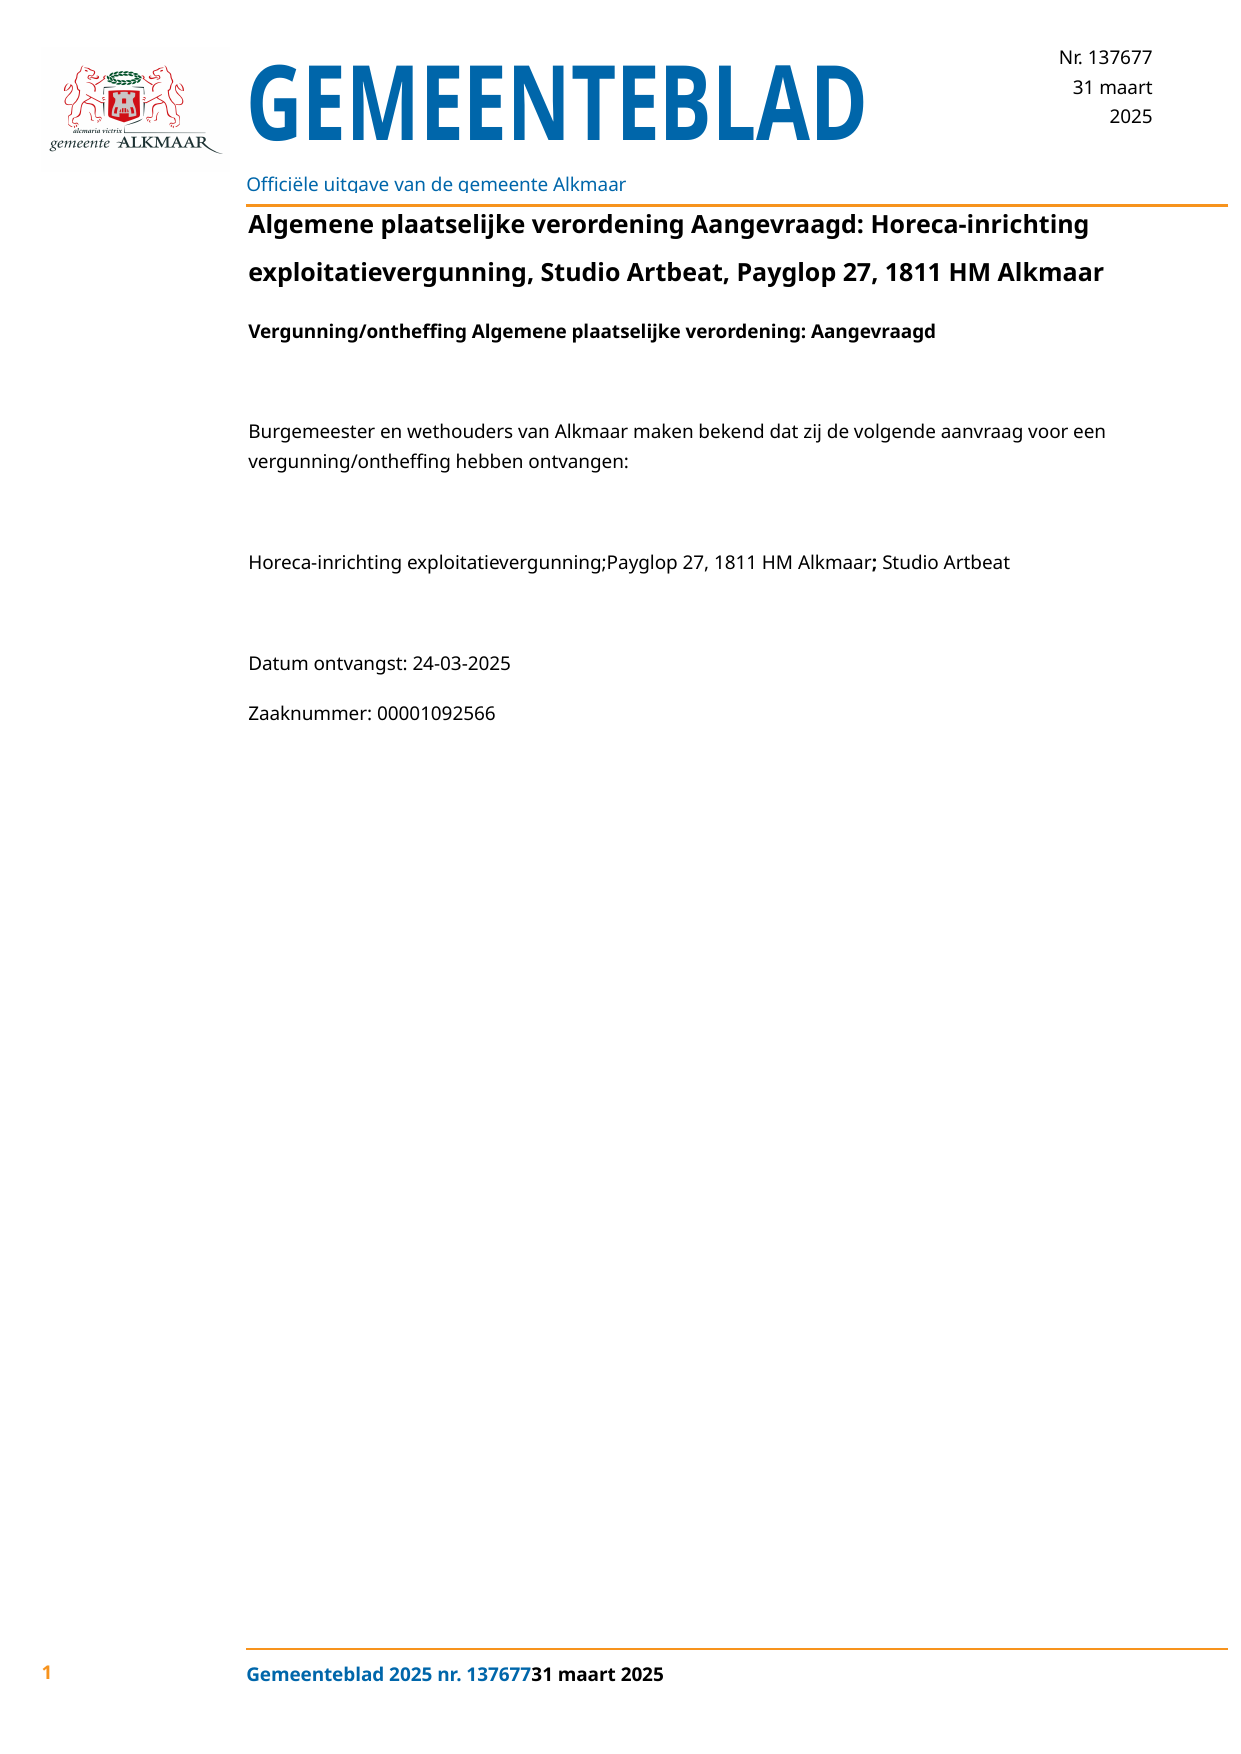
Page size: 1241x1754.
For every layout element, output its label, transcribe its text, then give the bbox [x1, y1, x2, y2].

text Datum ontvangst: 24-03-2025 [248, 650, 1152, 676]
text Zaaknummer: 00001092566 [248, 700, 1152, 726]
text Burgemeester en wethouders van Alkmaar maken bekend dat zij de volgende aanvraag voor een vergunning/ontheffing hebben ontvangen: [248, 419, 1152, 474]
picture [41, 47, 231, 172]
text Algemene plaatselijke verordening Aangevraagd: Horeca-inrichting exploitatievergunning, Studio Artbeat, Payglop 27, 1811 HM Alkmaar [248, 207, 1152, 288]
text Vergunning/ontheffing Algemene plaatselijke verordening: Aangevraagd [248, 318, 1152, 344]
text Horeca-inrichting exploitatievergunning;Payglop 27, 1811 HM Alkmaar; Studio Artbeat [248, 549, 1152, 575]
